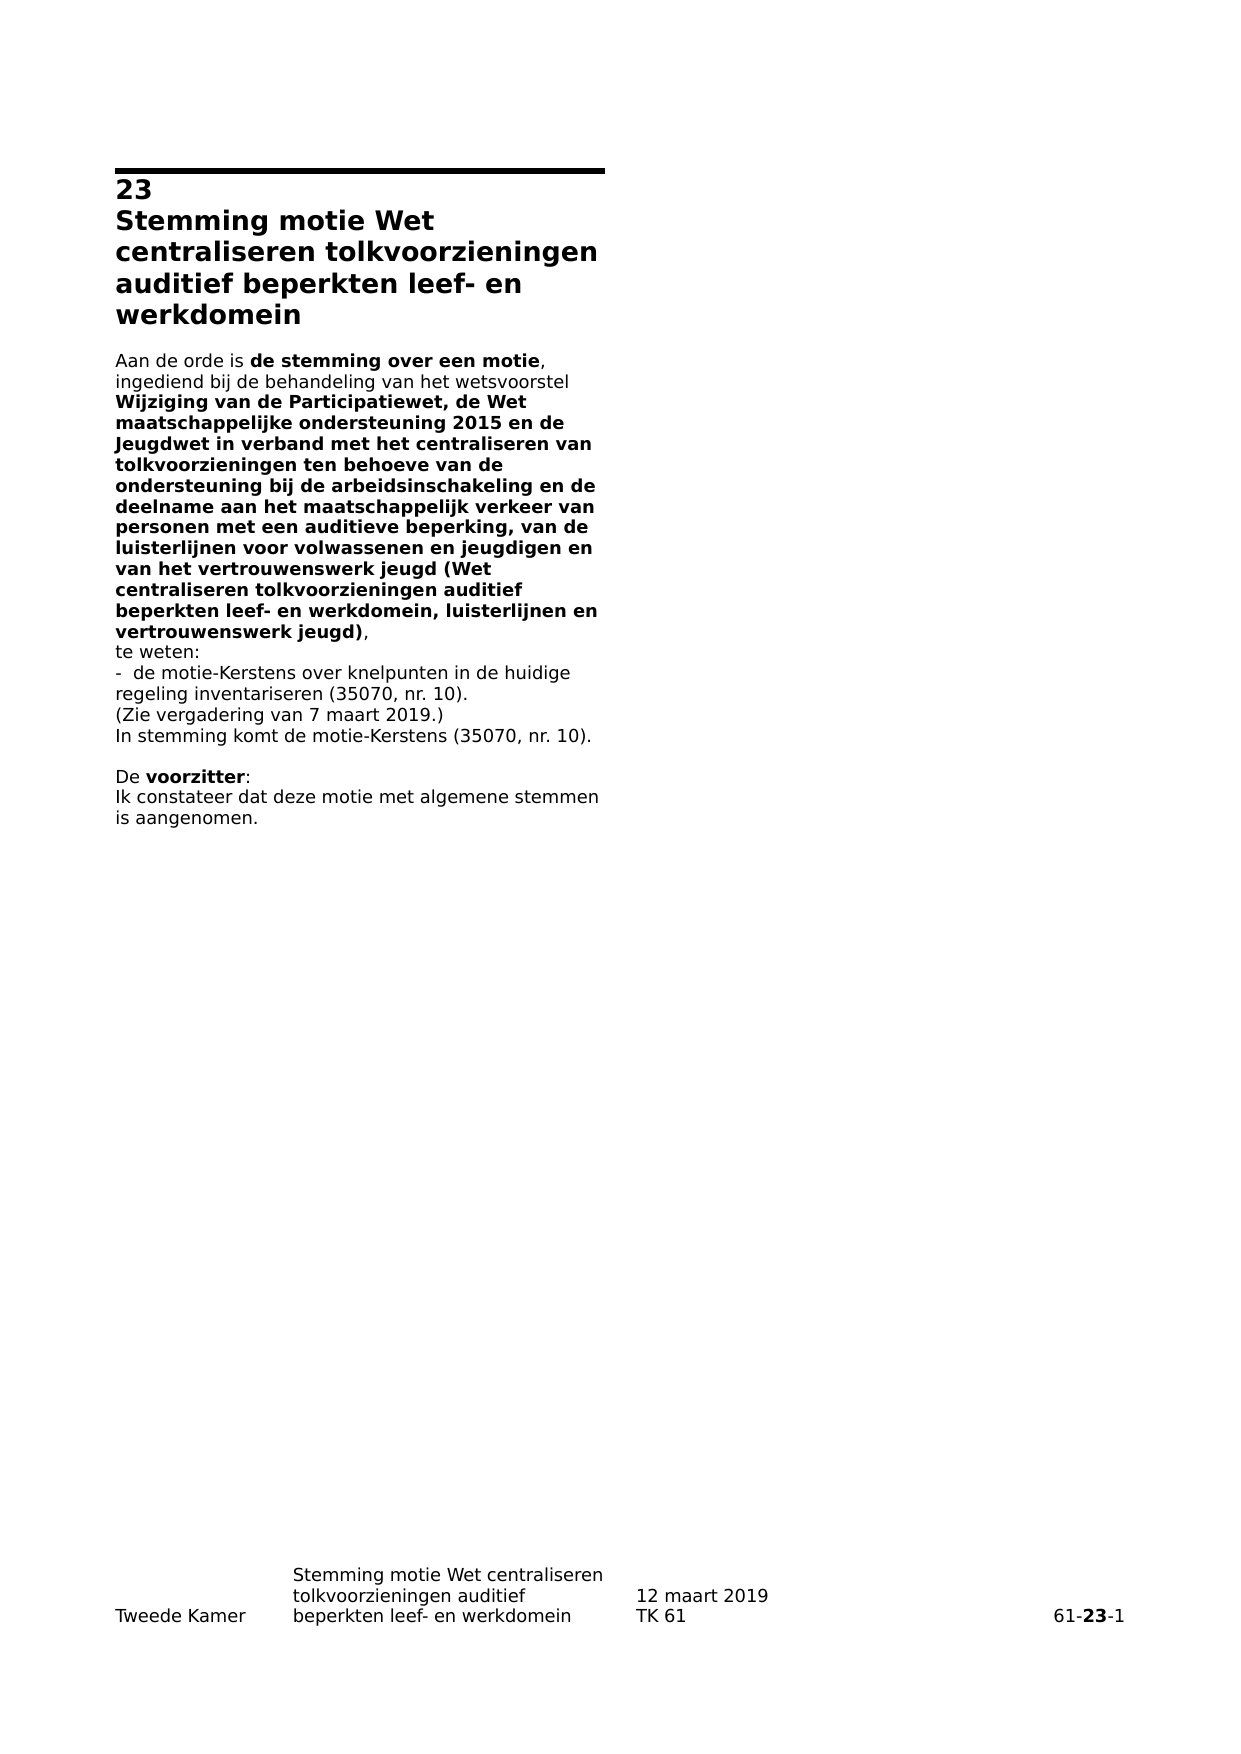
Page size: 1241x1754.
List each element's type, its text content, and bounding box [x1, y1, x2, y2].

text In stemming komt de motie-Kerstens (35070, nr. 10). [115, 726, 605, 746]
text (Zie vergadering van 7 maart 2019.) [115, 705, 605, 726]
title 23 Stemming motie Wet centraliseren tolkvoorzieningen auditief beperkten leef- en werkdomein [115, 174, 605, 331]
text Aan de orde is de stemming over een motie, ingediend bij de behandeling van het wetsvoorstel Wijziging van de Participatiewet, de Wet maatschappelijke ondersteuning 2015 en de Jeugdwet in verband met het centraliseren van tolkvoorzieningen ten behoeve van de ondersteuning bij de arbeidsinschakeling en de deelname aan het maatschappelijk verkeer van personen met een auditieve beperking, van de luisterlijnen voor volwassenen en jeugdigen en van het vertrouwenswerk jeugd (Wet centraliseren tolkvoorzieningen auditief beperkten leef- en werkdomein, luisterlijnen en vertrouwenswerk jeugd), [115, 351, 605, 642]
text te weten: [115, 642, 605, 663]
text Ik constateer dat deze motie met algemene stemmen is aangenomen. [115, 787, 605, 829]
list de motie-Kerstens over knelpunten in de huidige regeling inventariseren (35070, nr. 10). [115, 663, 605, 705]
text De voorzitter: [115, 766, 605, 787]
